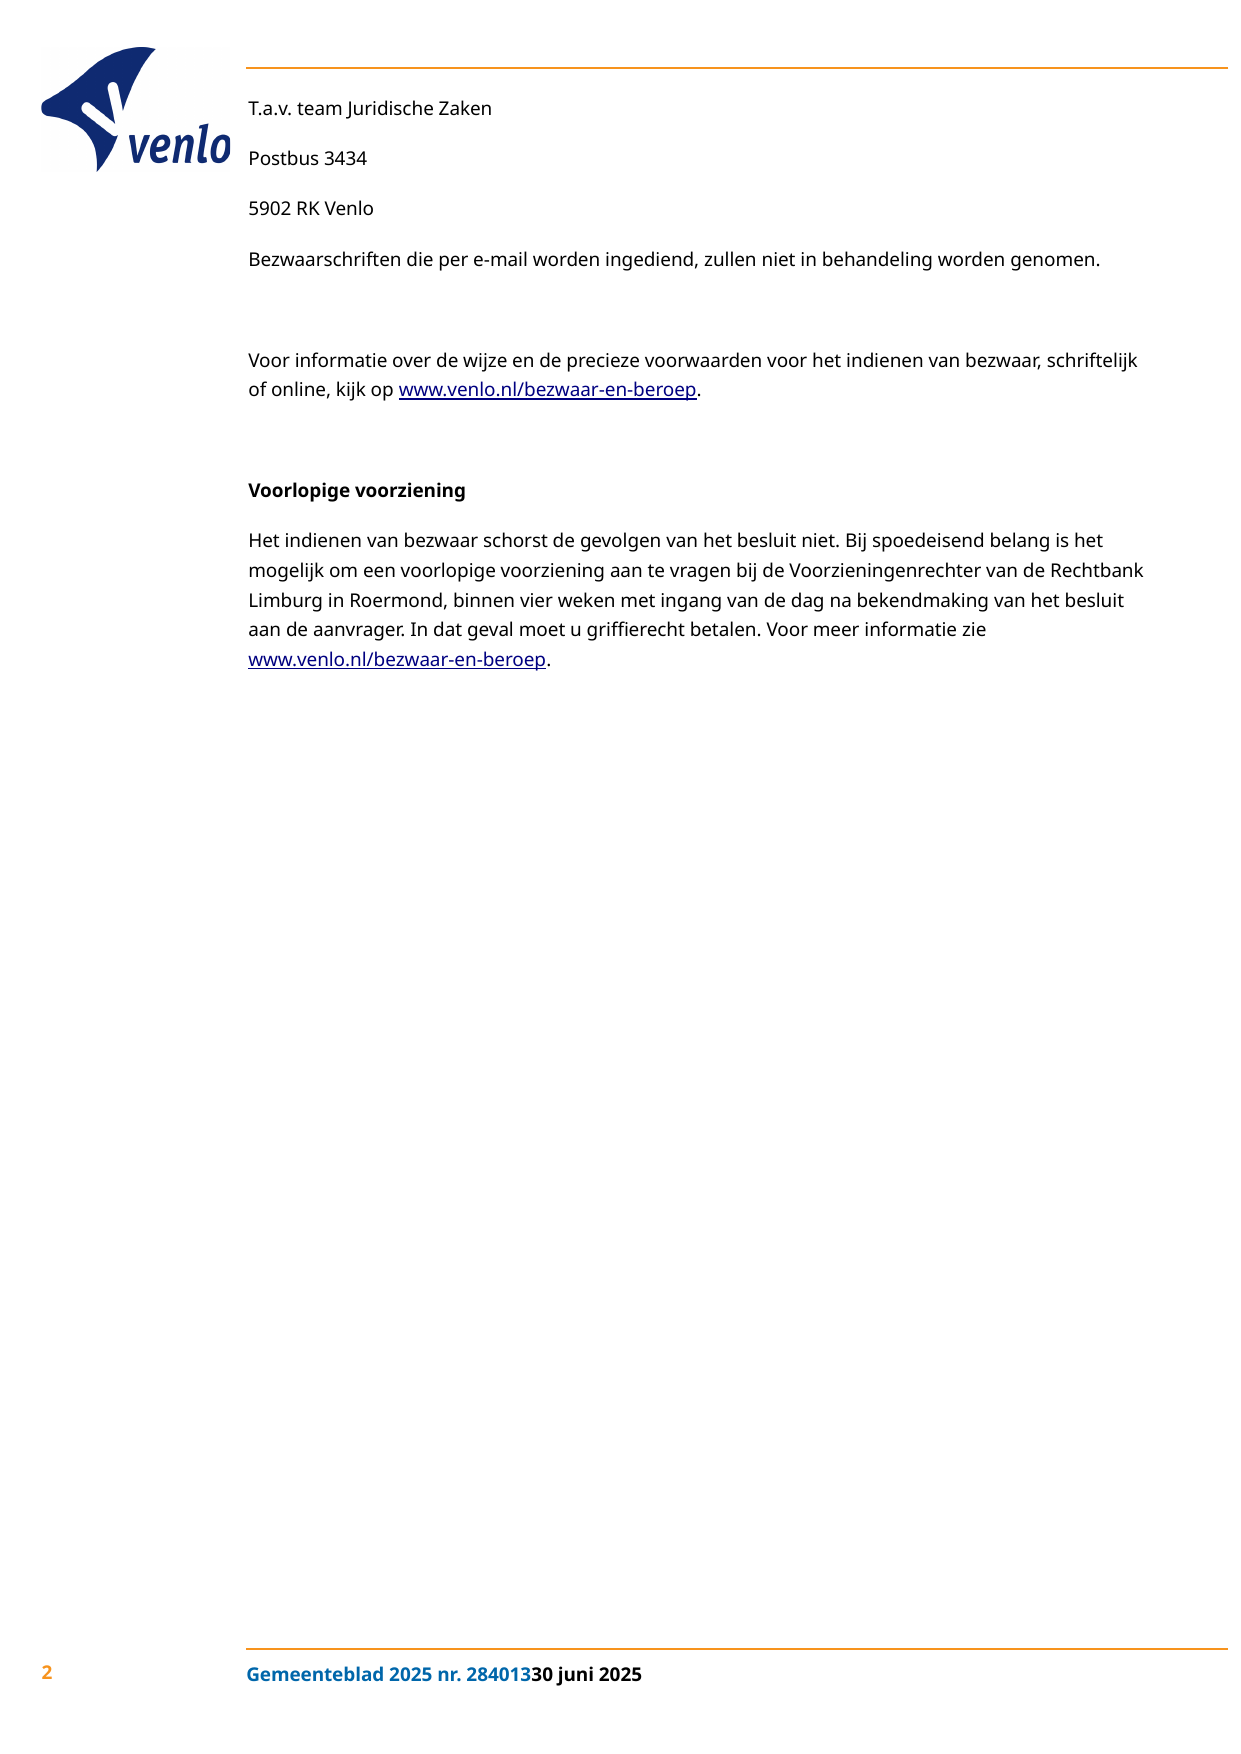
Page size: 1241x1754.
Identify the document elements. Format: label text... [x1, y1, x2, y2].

text 5902 RK Venlo [248, 196, 1152, 221]
text Het indienen van bezwaar schorst de gevolgen van het besluit niet. Bij spoedeisend belang is het mogelijk om een voorlopige voorziening aan te vragen bij de Voorzieningenrechter van de Rechtbank Limburg in Roermond, binnen vier weken met ingang van de dag na bekendmaking van het besluit aan de aanvrager. In dat geval moet u griffierecht betalen. Voor meer informatie zie www.venlo.nl/bezwaar-en-beroep. [248, 528, 1152, 672]
text Voorlopige voorziening [248, 477, 1152, 503]
text T.a.v. team Juridische Zaken [248, 95, 1152, 121]
text Voor informatie over de wijze en de precieze voorwaarden voor het indienen van bezwaar, schriftelijk of online, kijk op www.venlo.nl/bezwaar-en-beroep. [248, 347, 1152, 402]
picture [41, 47, 231, 172]
text Postbus 3434 [248, 145, 1152, 171]
text Bezwaarschriften die per e-mail worden ingediend, zullen niet in behandeling worden genomen. [248, 246, 1152, 272]
